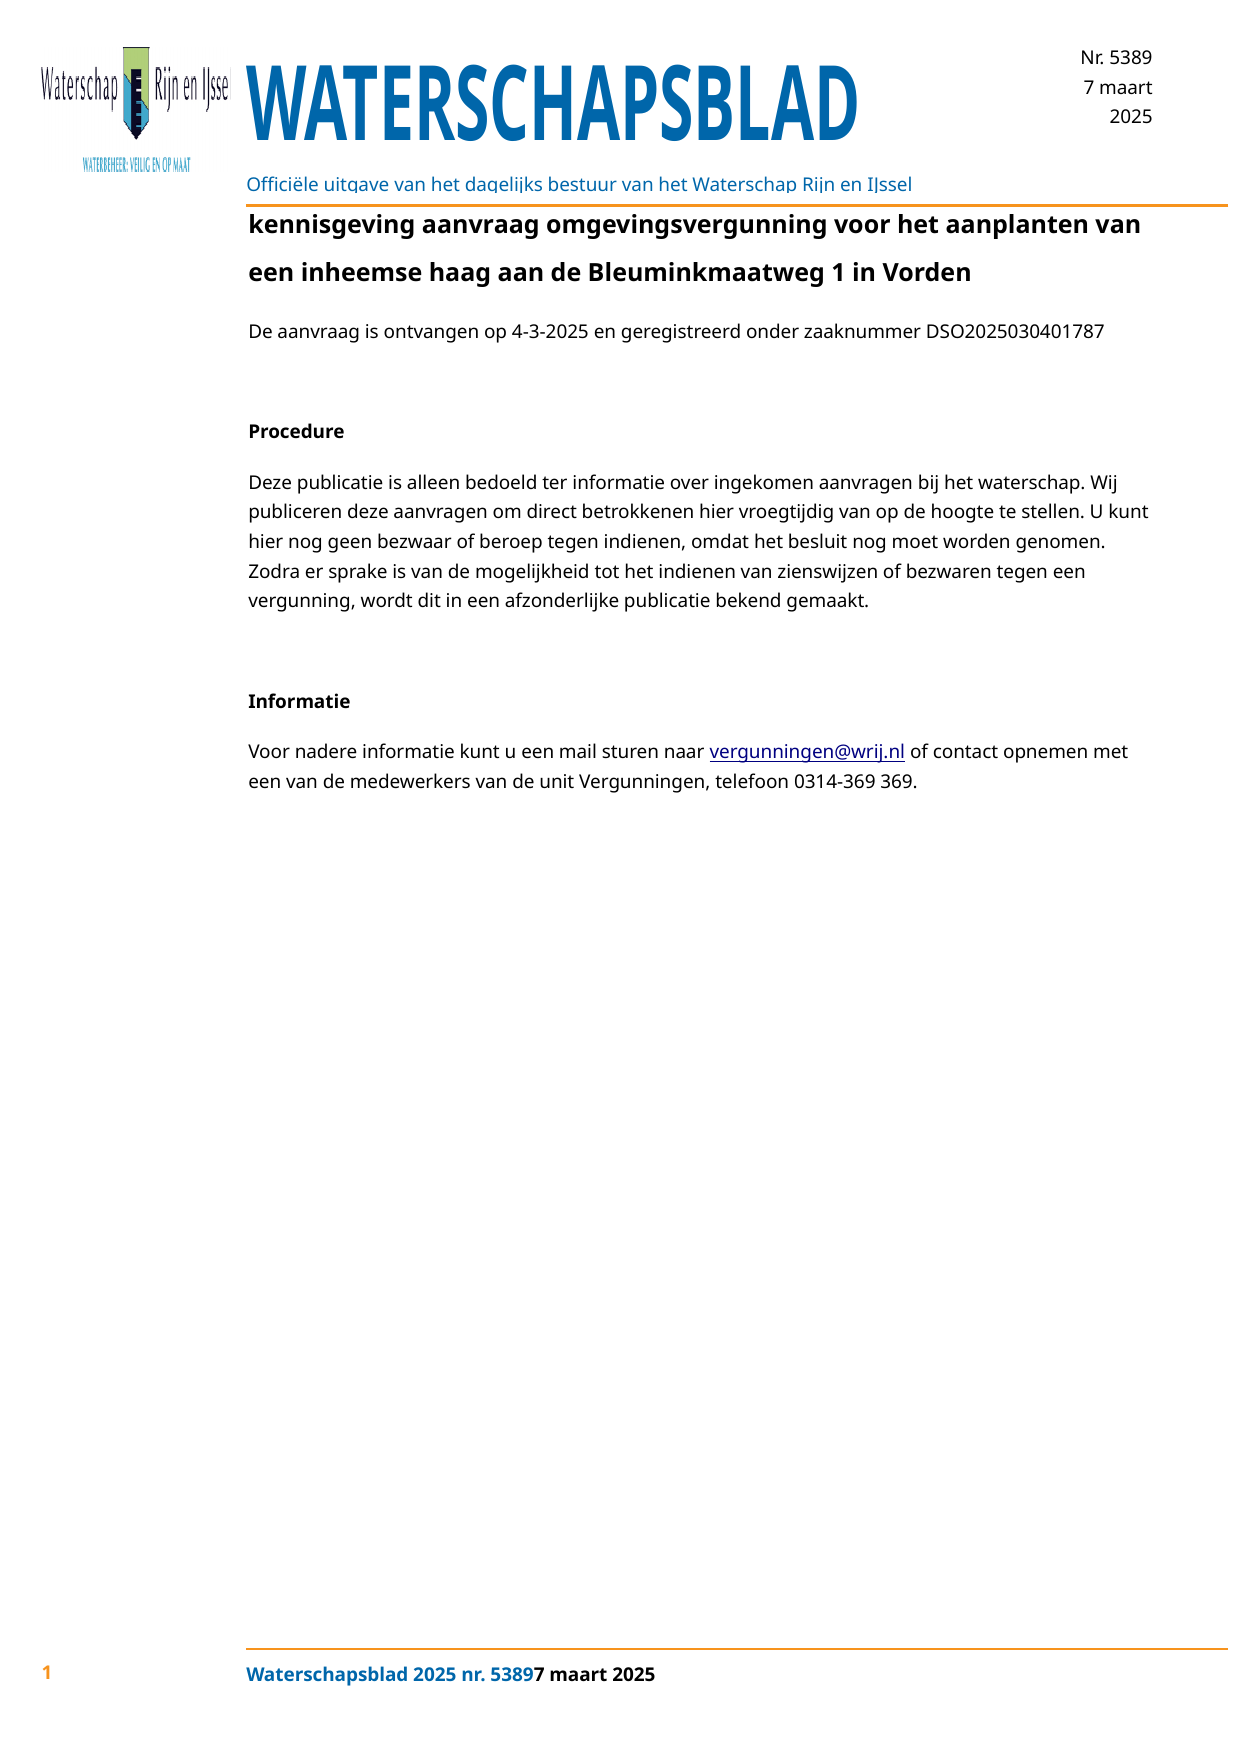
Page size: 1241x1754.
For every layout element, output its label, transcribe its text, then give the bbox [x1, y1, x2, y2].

text Informatie [248, 688, 1152, 714]
picture [41, 47, 231, 172]
text kennisgeving aanvraag omgevingsvergunning voor het aanplanten van een inheemse haag aan de Bleuminkmaatweg 1 in Vorden [248, 207, 1152, 288]
text Deze publicatie is alleen bedoeld ter informatie over ingekomen aanvragen bij het waterschap. Wij publiceren deze aanvragen om direct betrokkenen hier vroegtijdig van op de hoogte te stellen. U kunt hier nog geen bezwaar of beroep tegen indienen, omdat het besluit nog moet worden genomen. Zodra er sprake is van de mogelijkheid tot het indienen van zienswijzen of bezwaren tegen een vergunning, wordt dit in een afzonderlijke publicatie bekend gemaakt. [248, 469, 1152, 613]
text De aanvraag is ontvangen op 4-3-2025 en geregistreerd onder zaaknummer DSO2025030401787 [248, 318, 1152, 344]
text Voor nadere informatie kunt u een mail sturen naar vergunningen@wrij.nl of contact opnemen met een van de medewerkers van de unit Vergunningen, telefoon 0314-369 369. [248, 739, 1152, 794]
text Procedure [248, 419, 1152, 444]
